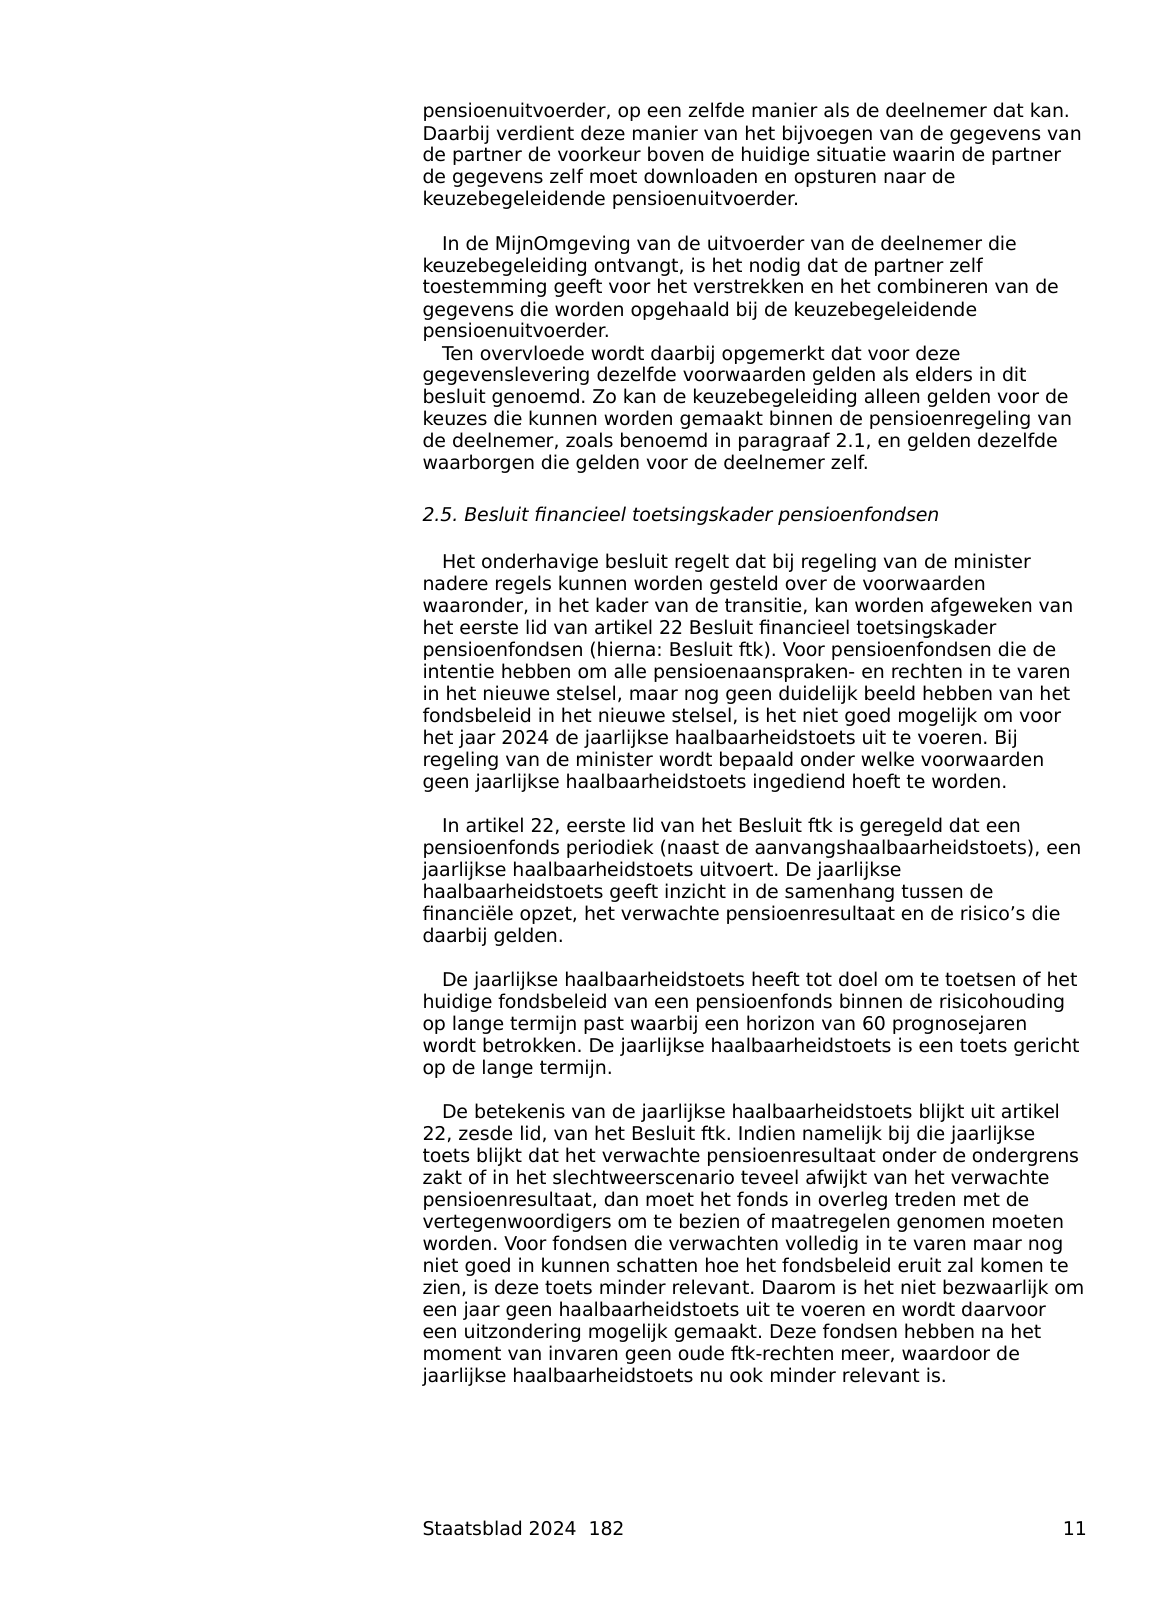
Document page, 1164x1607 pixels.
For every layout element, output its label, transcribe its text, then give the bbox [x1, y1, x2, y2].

text pensioenuitvoerder, op een zelfde manier als de deelnemer dat kan. Daarbij verdient deze manier van het bijvoegen van de gegevens van de partner de voorkeur boven de huidige situatie waarin de partner de gegevens zelf moet downloaden en opsturen naar de keuzebegeleidende pensioenuitvoerder. [422, 100, 1087, 210]
text De betekenis van de jaarlijkse haalbaarheidstoets blijkt uit artikel 22, zesde lid, van het Besluit ftk. Indien namelijk bij die jaarlijkse toets blijkt dat het verwachte pensioenresultaat onder de ondergrens zakt of in het slechtweerscenario teveel afwijkt van het verwachte pensioenresultaat, dan moet het fonds in overleg treden met de vertegenwoordigers om te bezien of maatregelen genomen moeten worden. Voor fondsen die verwachten volledig in te varen maar nog niet goed in kunnen schatten hoe het fondsbeleid eruit zal komen te zien, is deze toets minder relevant. Daarom is het niet bezwaarlijk om een jaar geen haalbaarheidstoets uit te voeren en wordt daarvoor een uitzondering mogelijk gemaakt. Deze fondsen hebben na het moment van invaren geen oude ftk-rechten meer, waardoor de jaarlijkse haalbaarheidstoets nu ook minder relevant is. [422, 1101, 1087, 1387]
text In de MijnOmgeving van de uitvoerder van de deelnemer die keuzebegeleiding ontvangt, is het nodig dat de partner zelf toestemming geeft voor het verstrekken en het combineren van de gegevens die worden opgehaald bij de keuzebegeleidende pensioenuitvoerder. [422, 232, 1087, 342]
subtitle 2.5. Besluit financieel toetsingskader pensioenfondsen [422, 504, 1087, 526]
text In artikel 22, eerste lid van het Besluit ftk is geregeld dat een pensioenfonds periodiek (naast de aanvangshaalbaarheidstoets), een jaarlijkse haalbaarheidstoets uitvoert. De jaarlijkse haalbaarheidstoets geeft inzicht in de samenhang tussen de financiële opzet, het verwachte pensioenresultaat en de risico’s die daarbij gelden. [422, 815, 1087, 947]
text De jaarlijkse haalbaarheidstoets heeft tot doel om te toetsen of het huidige fondsbeleid van een pensioenfonds binnen de risicohouding op lange termijn past waarbij een horizon van 60 prognosejaren wordt betrokken. De jaarlijkse haalbaarheidstoets is een toets gericht op de lange termijn. [422, 969, 1087, 1079]
text Ten overvloede wordt daarbij opgemerkt dat voor deze gegevenslevering dezelfde voorwaarden gelden als elders in dit besluit genoemd. Zo kan de keuzebegeleiding alleen gelden voor de keuzes die kunnen worden gemaakt binnen de pensioenregeling van de deelnemer, zoals benoemd in paragraaf 2.1, en gelden dezelfde waarborgen die gelden voor de deelnemer zelf. [422, 342, 1087, 474]
text Het onderhavige besluit regelt dat bij regeling van de minister nadere regels kunnen worden gesteld over de voorwaarden waaronder, in het kader van de transitie, kan worden afgeweken van het eerste lid van artikel 22 Besluit financieel toetsingskader pensioenfondsen (hierna: Besluit ftk). Voor pensioenfondsen die de intentie hebben om alle pensioenaanspraken- en rechten in te varen in het nieuwe stelsel, maar nog geen duidelijk beeld hebben van het fondsbeleid in het nieuwe stelsel, is het niet goed mogelijk om voor het jaar 2024 de jaarlijkse haalbaarheidstoets uit te voeren. Bij regeling van de minister wordt bepaald onder welke voorwaarden geen jaarlijkse haalbaarheidstoets ingediend hoeft te worden. [422, 551, 1087, 793]
